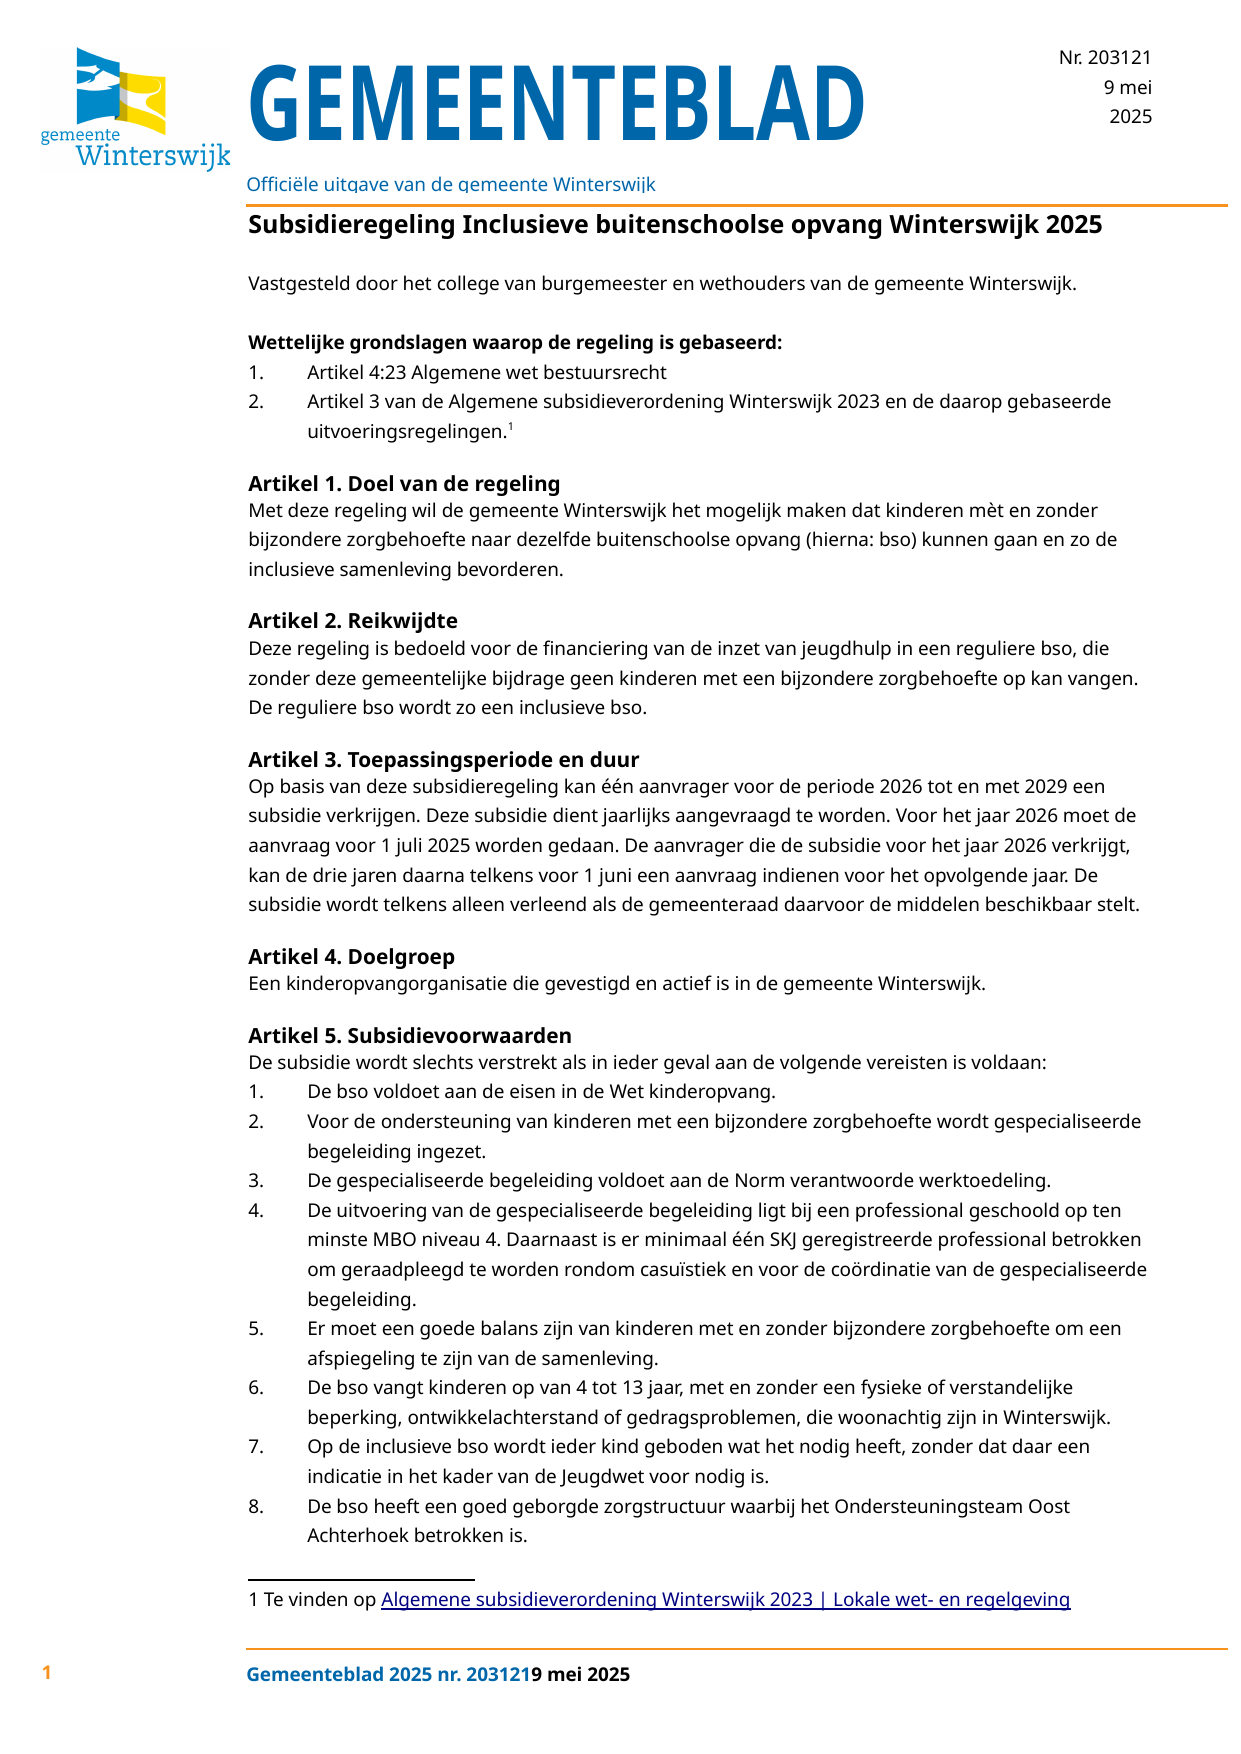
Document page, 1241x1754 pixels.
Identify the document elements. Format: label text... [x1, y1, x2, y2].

text Met deze regeling wil de gemeente Winterswijk het mogelijk maken dat kinderen mèt en zonder bijzondere zorgbehoefte naar dezelfde buitenschoolse opvang (hierna: bso) kunnen gaan en zo de inclusieve samenleving bevorderen. [248, 497, 1152, 582]
text Subsidieregeling Inclusieve buitenschoolse opvang Winterswijk 2025 [248, 207, 1152, 241]
list Artikel 3 van de Algemene subsidieverordening Winterswijk 2023 en de daarop gebaseerde uitvoeringsregelingen. [248, 389, 1152, 444]
list Er moet een goede balans zijn van kinderen met en zonder bijzondere zorgbehoefte om een afspiegeling te zijn van de samenleving. [248, 1315, 1152, 1371]
list Te vinden op Algemene subsidieverordening Winterswijk 2023 | Lokale wet- en regelgeving [248, 1586, 1152, 1612]
picture [225, 153, 231, 162]
list De gespecialiseerde begeleiding voldoet aan de Norm verantwoorde werktoedeling. [248, 1167, 1152, 1193]
list Voor de ondersteuning van kinderen met een bijzondere zorgbehoefte wordt gespecialiseerde begeleiding ingezet. [248, 1108, 1152, 1164]
list De uitvoering van de gespecialiseerde begeleiding ligt bij een professional geschoold op ten minste MBO niveau 4. Daarnaast is er minimaal één SKJ geregistreerde professional betrokken om geraadpleegd te worden rondom casuïstiek en voor de coördinatie van de gespecialiseerde begeleiding. [248, 1197, 1152, 1312]
text Artikel 3. Toepassingsperiode en duur [248, 745, 1152, 773]
text Vastgesteld door het college van burgemeester en wethouders van de gemeente Winterswijk. [248, 270, 1152, 296]
text Artikel 5. Subsidievoorwaarden [248, 1021, 1152, 1049]
text De subsidie wordt slechts verstrekt als in ieder geval aan de volgende vereisten is voldaan: [248, 1049, 1152, 1075]
list Op de inclusieve bso wordt ieder kind geboden wat het nodig heeft, zonder dat daar een indicatie in het kader van de Jeugdwet voor nodig is. [248, 1434, 1152, 1489]
text Artikel 1. Doel van de regeling [248, 469, 1152, 497]
text Artikel 4. Doelgroep [248, 942, 1152, 970]
text Artikel 2. Reikwijdte [248, 607, 1152, 635]
list Artikel 4:23 Algemene wet bestuursrecht [248, 359, 1152, 385]
text Wettelijke grondslagen waarop de regeling is gebaseerd: [248, 329, 1152, 355]
text Een kinderopvangorganisatie die gevestigd en actief is in de gemeente Winterswijk. [248, 970, 1152, 996]
text Op basis van deze subsidieregeling kan één aanvrager voor de periode 2026 tot en met 2029 een subsidie verkrijgen. Deze subsidie dient jaarlijks aangevraagd te worden. Voor het jaar 2026 moet de aanvraag voor 1 juli 2025 worden gedaan. De aanvrager die de subsidie voor het jaar 2026 verkrijgt, kan de drie jaren daarna telkens voor 1 juni een aanvraag indienen voor het opvolgende jaar. De subsidie wordt telkens alleen verleend als de gemeenteraad daarvoor de middelen beschikbaar stelt. [248, 773, 1152, 917]
list De bso voldoet aan de eisen in de Wet kinderopvang. [248, 1079, 1152, 1104]
text Deze regeling is bedoeld voor de financiering van de inzet van jeugdhulp in een reguliere bso, die zonder deze gemeentelijke bijdrage geen kinderen met een bijzondere zorgbehoefte op kan vangen. De reguliere bso wordt zo een inclusieve bso. [248, 635, 1152, 720]
list De bso heeft een goed geborgde zorgstructuur waarbij het Ondersteuningsteam Oost Achterhoek betrokken is. [248, 1493, 1152, 1548]
picture [41, 47, 231, 172]
list De bso vangt kinderen op van 4 tot 13 jaar, met en zonder een fysieke of verstandelijke beperking, ontwikkelachterstand of gedragsproblemen, die woonachtig zijn in Winterswijk. [248, 1374, 1152, 1430]
